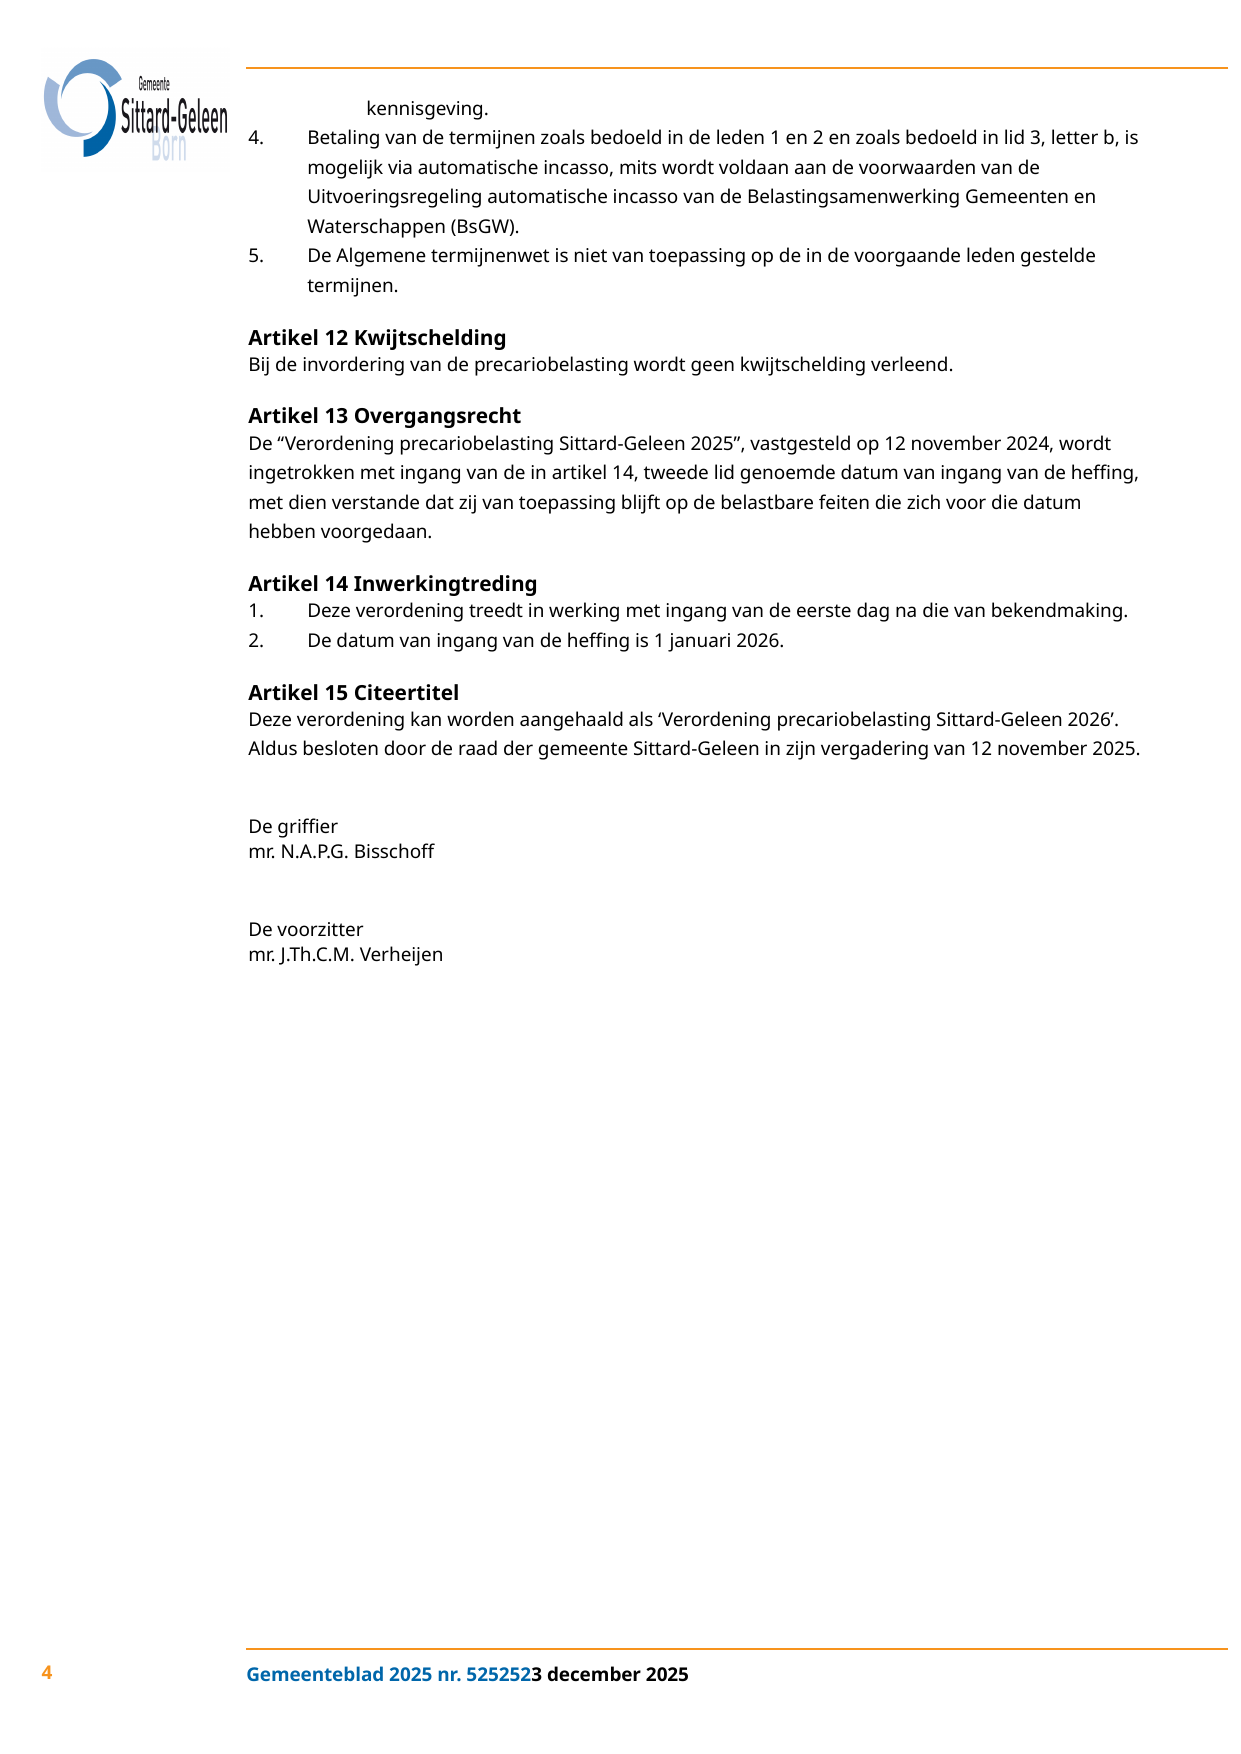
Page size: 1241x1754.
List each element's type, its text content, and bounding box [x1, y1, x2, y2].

list De Algemene termijnenwet is niet van toepassing op de in de voorgaande leden gestelde termijnen. [248, 243, 1152, 298]
text De voorzitter [248, 916, 1152, 941]
list De datum van ingang van de heffing is 1 januari 2026. [248, 627, 1152, 653]
text mr. N.A.P.G. Bisschoff [248, 838, 1152, 864]
text Bij de invordering van de precariobelasting wordt geen kwijtschelding verleend. [248, 351, 1152, 377]
text Artikel 13 Overgangsrecht [248, 402, 1152, 430]
text Aldus besloten door de raad der gemeente Sittard-Geleen in zijn vergadering van 12 november 2025. [248, 736, 1152, 761]
text Artikel 14 Inwerkingtreding [248, 569, 1152, 598]
text Artikel 15 Citeertitel [248, 678, 1152, 706]
picture [41, 47, 231, 172]
text De “Verordening precariobelasting Sittard-Geleen 2025”, vastgesteld op 12 november 2024, wordt ingetrokken met ingang van de in artikel 14, tweede lid genoemde datum van ingang van de heffing, met dien verstande dat zij van toepassing blijft op de belastbare feiten die zich voor die datum hebben voorgedaan. [248, 430, 1152, 544]
text mr. J.Th.C.M. Verheijen [248, 941, 1152, 967]
text Artikel 12 Kwijtschelding [248, 323, 1152, 351]
text De griffier [248, 813, 1152, 838]
text Deze verordening kan worden aangehaald als ‘Verordening precariobelasting Sittard-Geleen 2026’. [248, 706, 1152, 732]
list Deze verordening treedt in werking met ingang van de eerste dag na die van bekendmaking. [248, 598, 1152, 623]
list kennisgeving. [307, 95, 1152, 121]
list Betaling van de termijnen zoals bedoeld in de leden 1 en 2 en zoals bedoeld in lid 3, letter b, is mogelijk via automatische incasso, mits wordt voldaan aan de voorwaarden van de Uitvoeringsregeling automatische incasso van de Belastingsamenwerking Gemeenten en Waterschappen (BsGW). [248, 124, 1152, 239]
